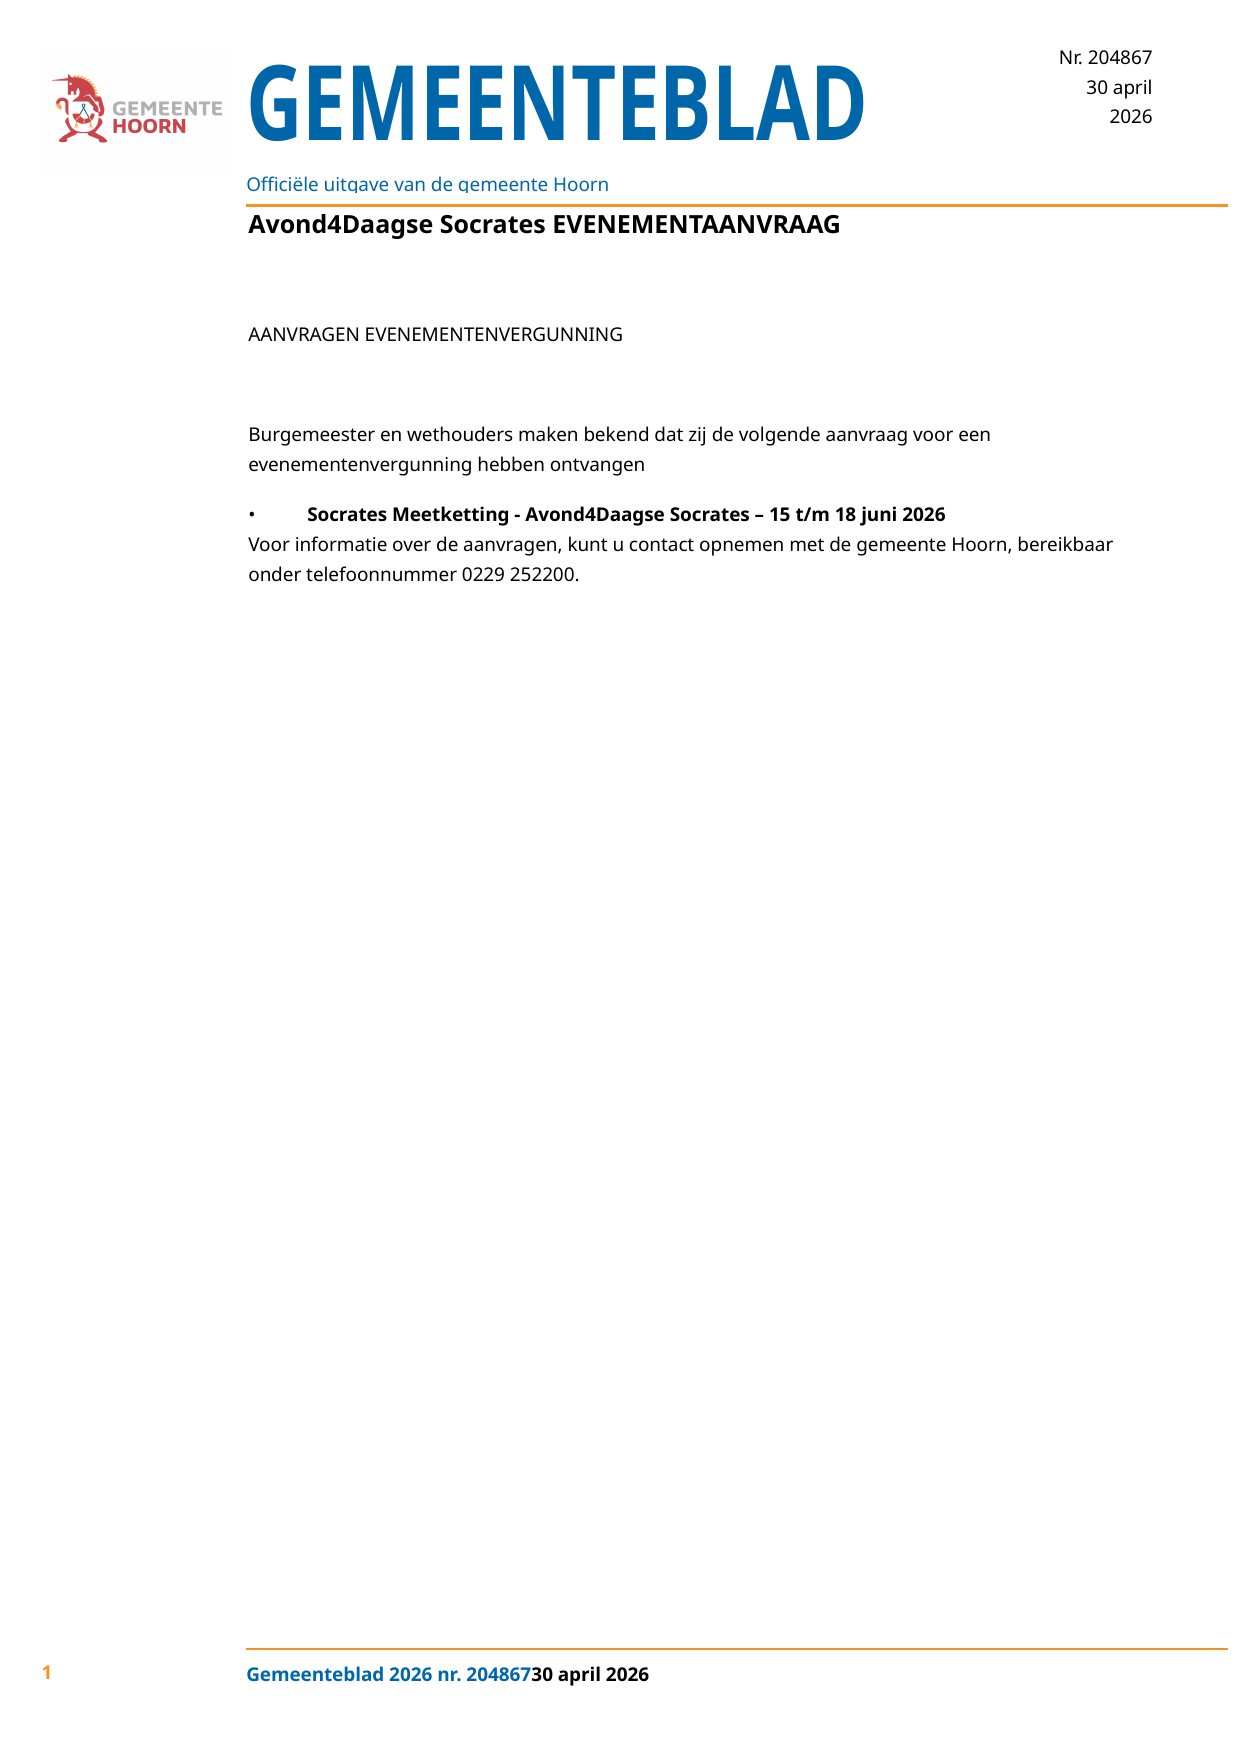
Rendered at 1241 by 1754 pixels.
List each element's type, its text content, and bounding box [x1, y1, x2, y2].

picture [41, 47, 231, 172]
text Voor informatie over de aanvragen, kunt u contact opnemen met de gemeente Hoorn, bereikbaar onder telefoonnummer 0229 252200. [248, 531, 1152, 586]
text Avond4Daagse Socrates EVENEMENTAANVRAAG [248, 207, 1152, 241]
list Socrates Meetketting - Avond4Daagse Socrates – 15 t/m 18 juni 2026 [248, 502, 1152, 527]
text AANVRAGEN EVENEMENTENVERGUNNING [248, 321, 1152, 346]
text Burgemeester en wethouders maken bekend dat zij de volgende aanvraag voor een evenementenvergunning hebben ontvangen [248, 422, 1152, 477]
